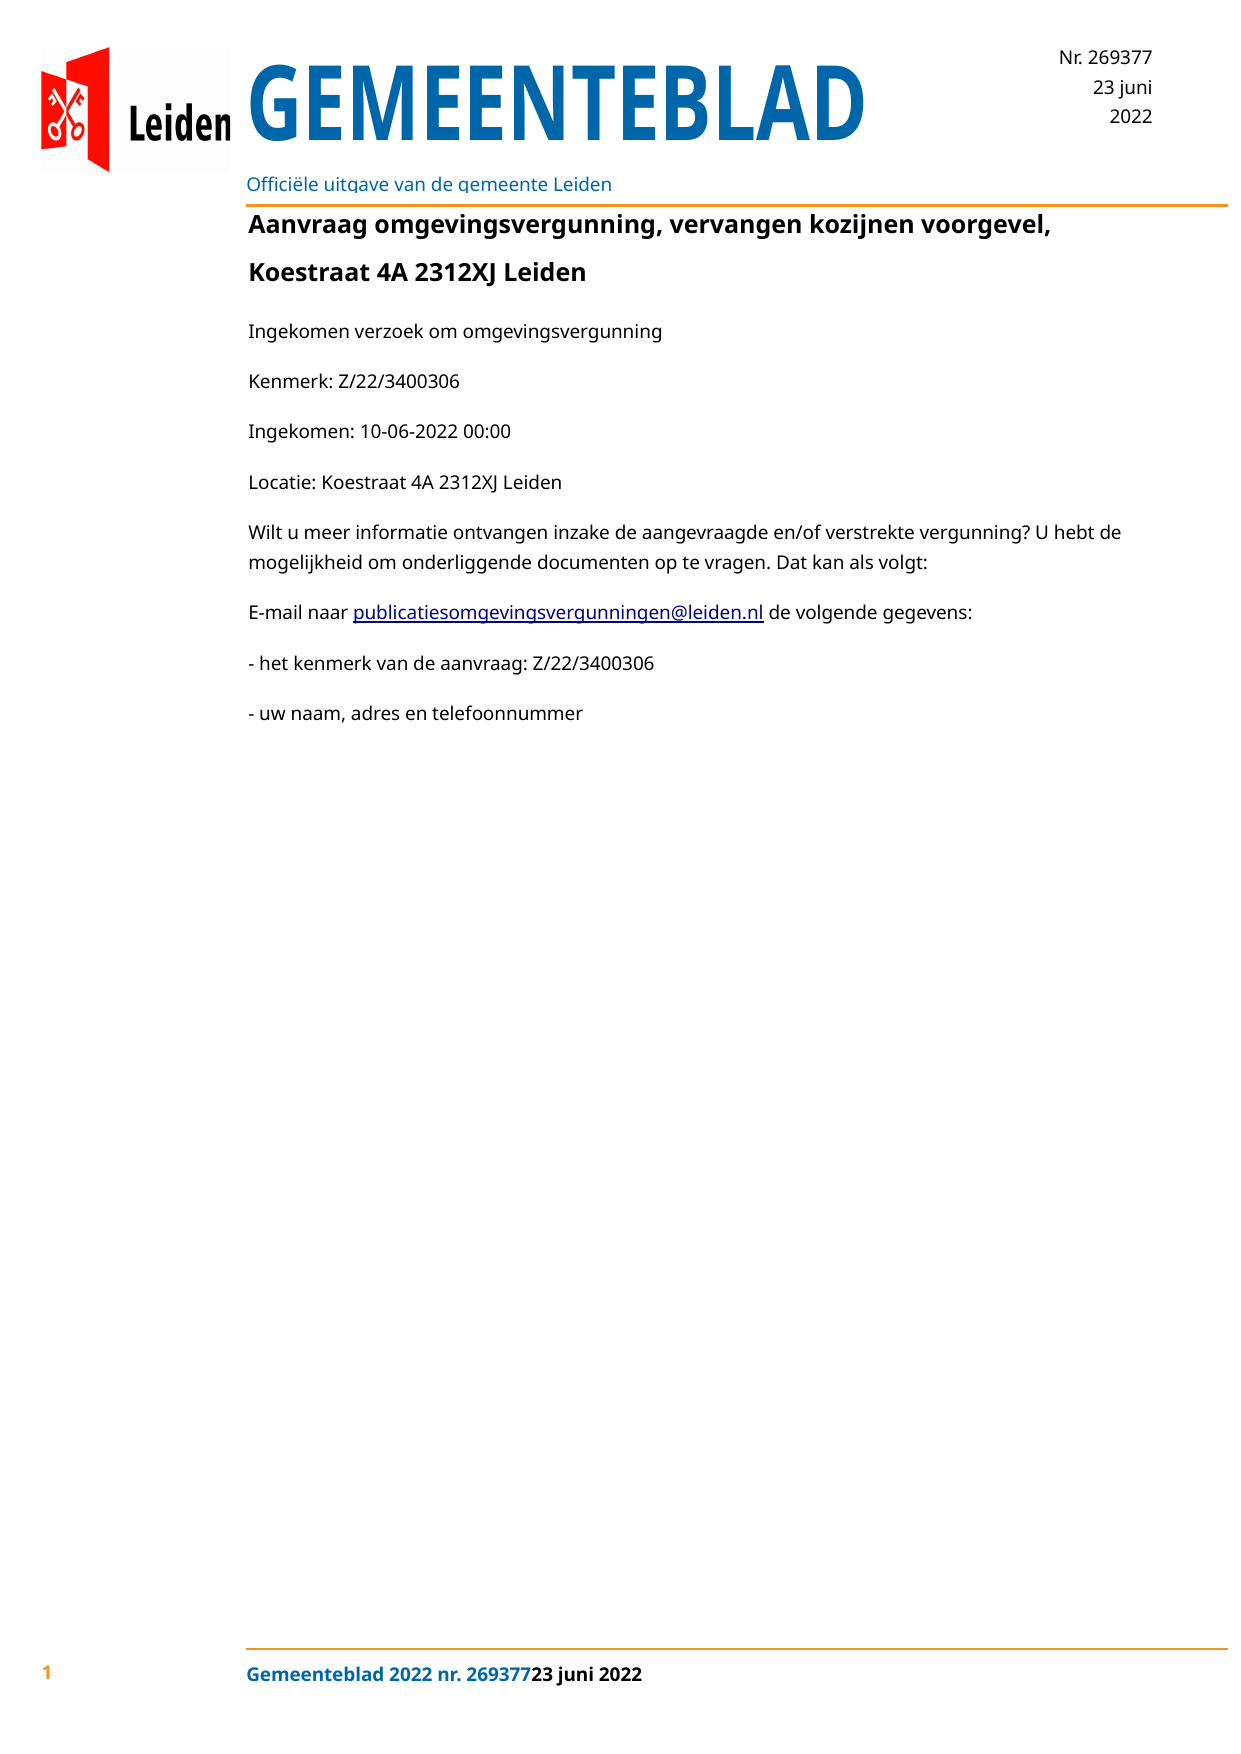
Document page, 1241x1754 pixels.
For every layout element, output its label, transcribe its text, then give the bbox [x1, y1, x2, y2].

text E-mail naar publicatiesomgevingsvergunningen@leiden.nl de volgende gegevens: [248, 599, 1152, 625]
text - uw naam, adres en telefoonnummer [248, 700, 1152, 726]
text - het kenmerk van de aanvraag: Z/22/3400306 [248, 650, 1152, 676]
text Kenmerk: Z/22/3400306 [248, 368, 1152, 394]
text Aanvraag omgevingsvergunning, vervangen kozijnen voorgevel, Koestraat 4A 2312XJ Leiden [248, 207, 1152, 288]
picture [41, 47, 231, 172]
text Ingekomen: 10-06-2022 00:00 [248, 419, 1152, 444]
text Ingekomen verzoek om omgevingsvergunning [248, 318, 1152, 344]
text Locatie: Koestraat 4A 2312XJ Leiden [248, 469, 1152, 495]
text Wilt u meer informatie ontvangen inzake de aangevraagde en/of verstrekte vergunning? U hebt de mogelijkheid om onderliggende documenten op te vragen. Dat kan als volgt: [248, 519, 1152, 575]
